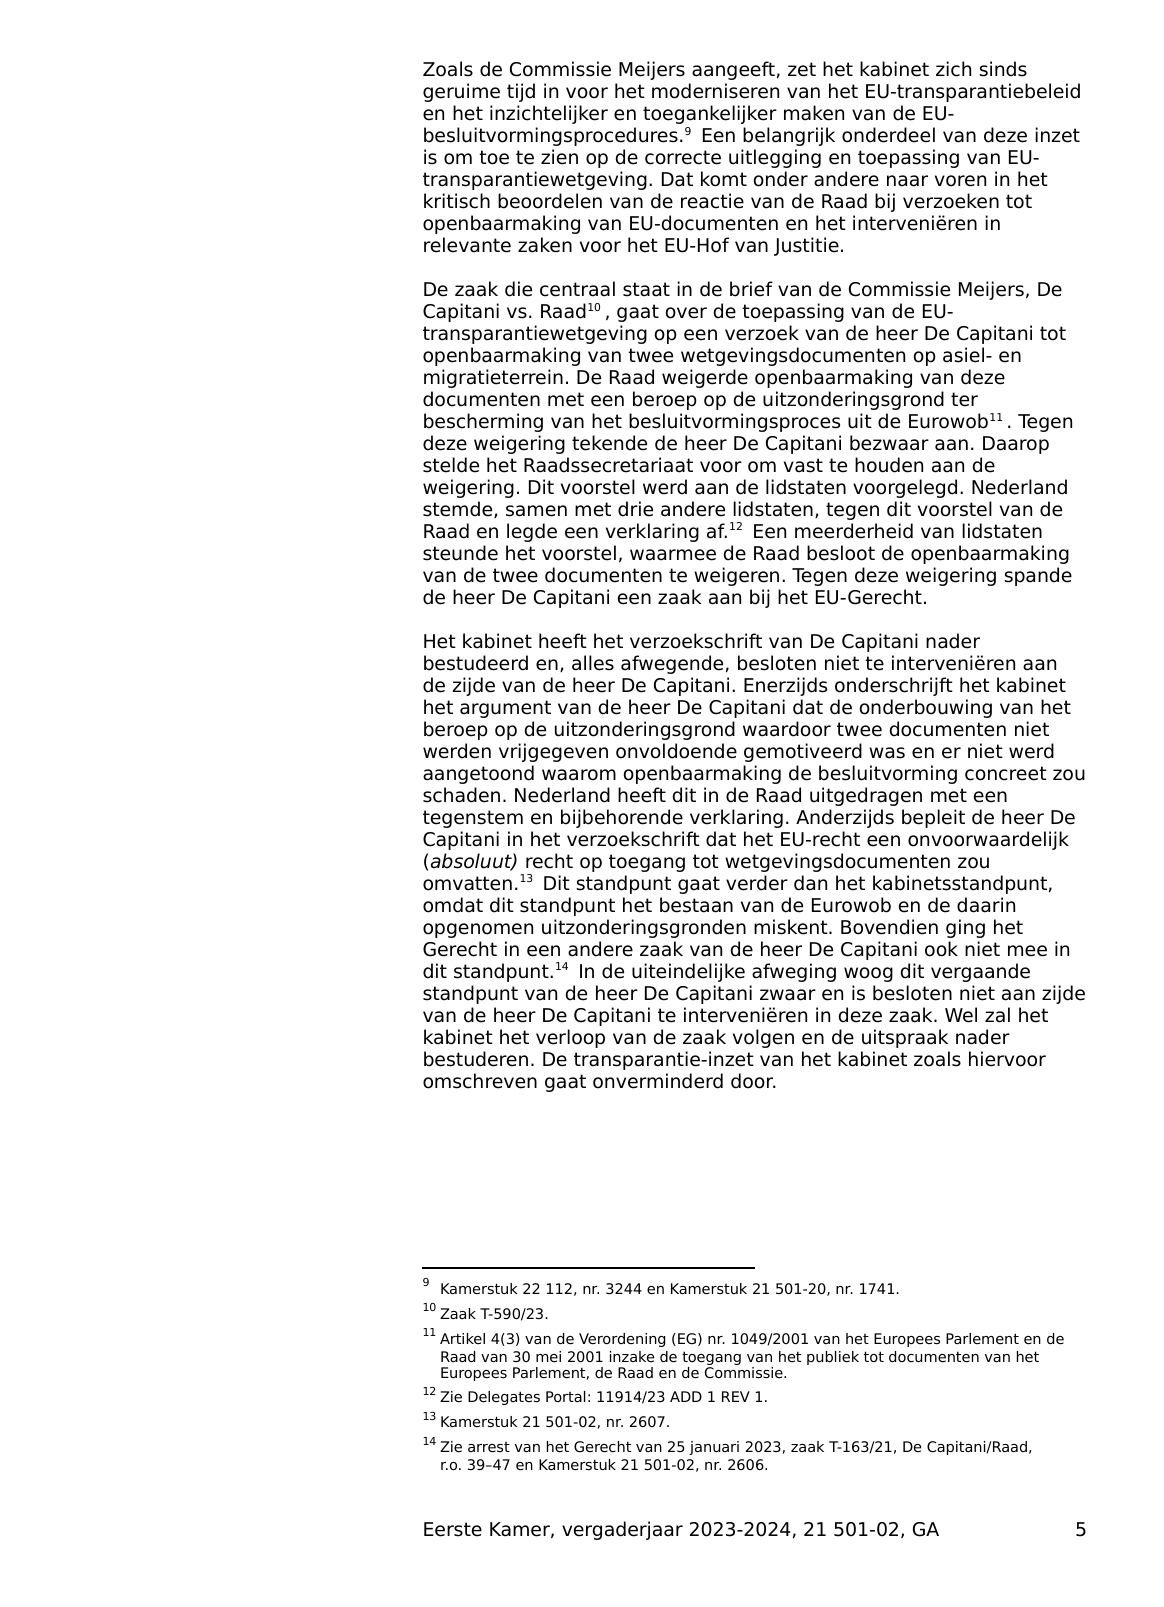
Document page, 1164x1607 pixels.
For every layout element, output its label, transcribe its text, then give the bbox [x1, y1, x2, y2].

text Zie arrest van het Gerecht van 25 januari 2023, zaak T-163/21, De Capitani/Raad, r.o. 39–47 en Kamerstuk 21 501-02, nr. 2606. [422, 1435, 1087, 1474]
text De zaak die centraal staat in de brief van de Commissie Meijers, De Capitani vs. Raad, gaat over de toepassing van de EU-transparantiewetgeving op een verzoek van de heer De Capitani tot openbaarmaking van twee wetgevingsdocumenten op asiel- en migratieterrein. De Raad weigerde openbaarmaking van deze documenten met een beroep op de uitzonderingsgrond ter bescherming van het besluitvormingsproces uit de Eurowob. Tegen deze weigering tekende de heer De Capitani bezwaar aan. Daarop stelde het Raadssecretariaat voor om vast te houden aan de weigering. Dit voorstel werd aan de lidstaten voorgelegd. Nederland stemde, samen met drie andere lidstaten, tegen dit voorstel van de Raad en legde een verklaring af. Een meerderheid van lidstaten steunde het voorstel, waarmee de Raad besloot de openbaarmaking van de twee documenten te weigeren. Tegen deze weigering spande de heer De Capitani een zaak aan bij het EU-Gerecht. [422, 279, 1087, 609]
text Zoals de Commissie Meijers aangeeft, zet het kabinet zich sinds geruime tijd in voor het moderniseren van het EU-transparantiebeleid en het inzichtelijker en toegankelijker maken van de EU-besluitvormingsprocedures. Een belangrijk onderdeel van deze inzet is om toe te zien op de correcte uitlegging en toepassing van EU-transparantiewetgeving. Dat komt onder andere naar voren in het kritisch beoordelen van de reactie van de Raad bij verzoeken tot openbaarmaking van EU-documenten en het interveniëren in relevante zaken voor het EU-Hof van Justitie. [422, 59, 1087, 257]
text Kamerstuk 22 112, nr. 3244 en Kamerstuk 21 501-20, nr. 1741. [422, 1277, 1087, 1299]
text Het kabinet heeft het verzoekschrift van De Capitani nader bestudeerd en, alles afwegende, besloten niet te interveniëren aan de zijde van de heer De Capitani. Enerzijds onderschrijft het kabinet het argument van de heer De Capitani dat de onderbouwing van het beroep op de uitzonderingsgrond waardoor twee documenten niet werden vrijgegeven onvoldoende gemotiveerd was en er niet werd aangetoond waarom openbaarmaking de besluitvorming concreet zou schaden. Nederland heeft dit in de Raad uitgedragen met een tegenstem en bijbehorende verklaring. Anderzijds bepleit de heer De Capitani in het verzoekschrift dat het EU-recht een onvoorwaardelijk (absoluut) recht op toegang tot wetgevingsdocumenten zou omvatten. Dit standpunt gaat verder dan het kabinetsstandpunt, omdat dit standpunt het bestaan van de Eurowob en de daarin opgenomen uitzonderingsgronden miskent. Bovendien ging het Gerecht in een andere zaak van de heer De Capitani ook niet mee in dit standpunt. In de uiteindelijke afweging woog dit vergaande standpunt van de heer De Capitani zwaar en is besloten niet aan zijde van de heer De Capitani te interveniëren in deze zaak. Wel zal het kabinet het verloop van de zaak volgen en de uitspraak nader bestuderen. De transparantie-inzet van het kabinet zoals hiervoor omschreven gaat onverminderd door. [422, 631, 1087, 1092]
text Zaak T-590/23. [422, 1302, 1087, 1324]
text Kamerstuk 21 501-02, nr. 2607. [422, 1410, 1087, 1432]
text Zie Delegates Portal: 11914/23 ADD 1 REV 1. [422, 1385, 1087, 1407]
text Artikel 4(3) van de Verordening (EG) nr. 1049/2001 van het Europees Parlement en de Raad van 30 mei 2001 inzake de toegang van het publiek tot documenten van het Europees Parlement, de Raad en de Commissie. [422, 1327, 1087, 1382]
